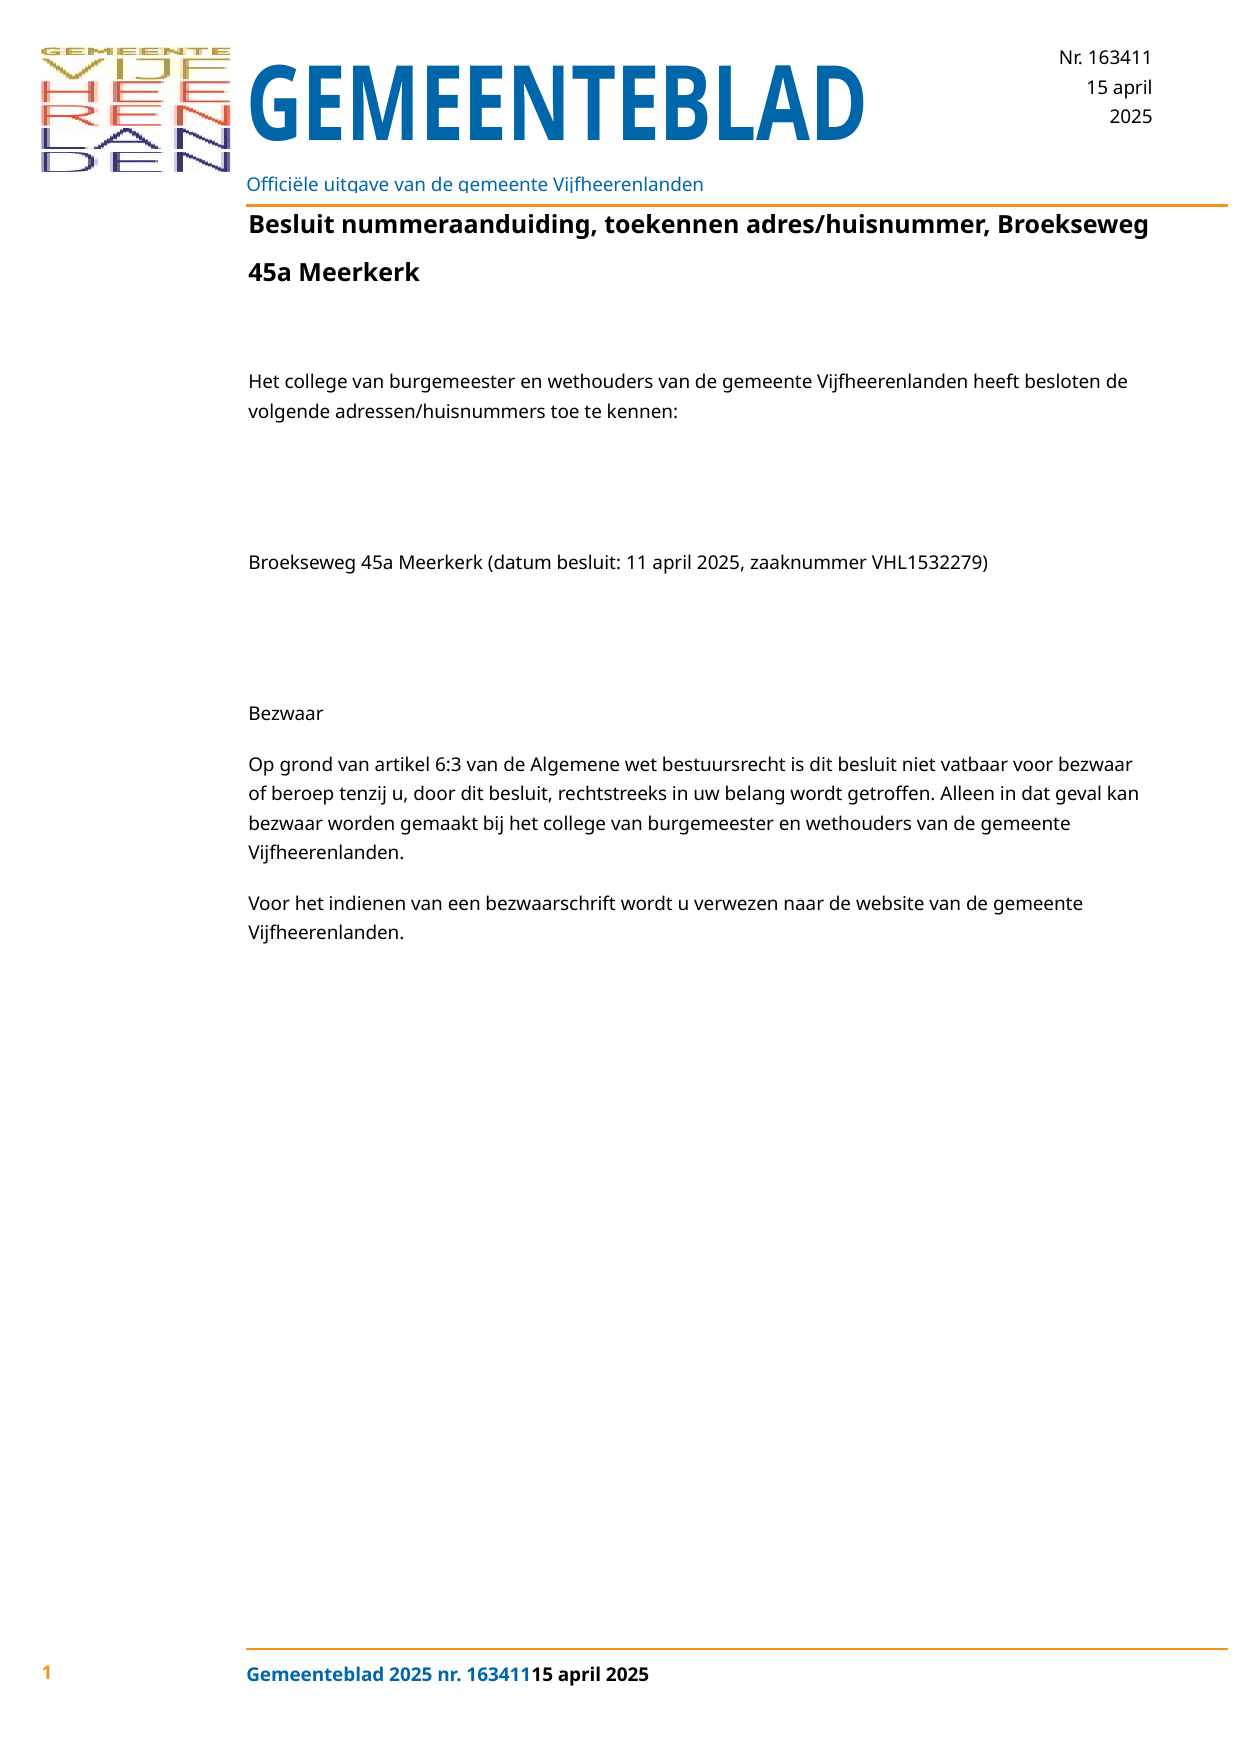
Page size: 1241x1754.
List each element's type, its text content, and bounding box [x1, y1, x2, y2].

text Broekseweg 45a Meerkerk (datum besluit: 11 april 2025, zaaknummer VHL1532279) [248, 549, 1152, 575]
text Voor het indienen van een bezwaarschrift wordt u verwezen naar de website van de gemeente Vijfheerenlanden. [248, 890, 1152, 945]
text Bezwaar [248, 700, 1152, 726]
picture [41, 47, 231, 172]
text Besluit nummeraanduiding, toekennen adres/huisnummer, Broekseweg 45a Meerkerk [248, 207, 1152, 288]
text Het college van burgemeester en wethouders van de gemeente Vijfheerenlanden heeft besloten de volgende adressen/huisnummers toe te kennen: [248, 368, 1152, 424]
text Op grond van artikel 6:3 van de Algemene wet bestuursrecht is dit besluit niet vatbaar voor bezwaar of beroep tenzij u, door dit besluit, rechtstreeks in uw belang wordt getroffen. Alleen in dat geval kan bezwaar worden gemaakt bij het college van burgemeester en wethouders van de gemeente Vijfheerenlanden. [248, 751, 1152, 865]
